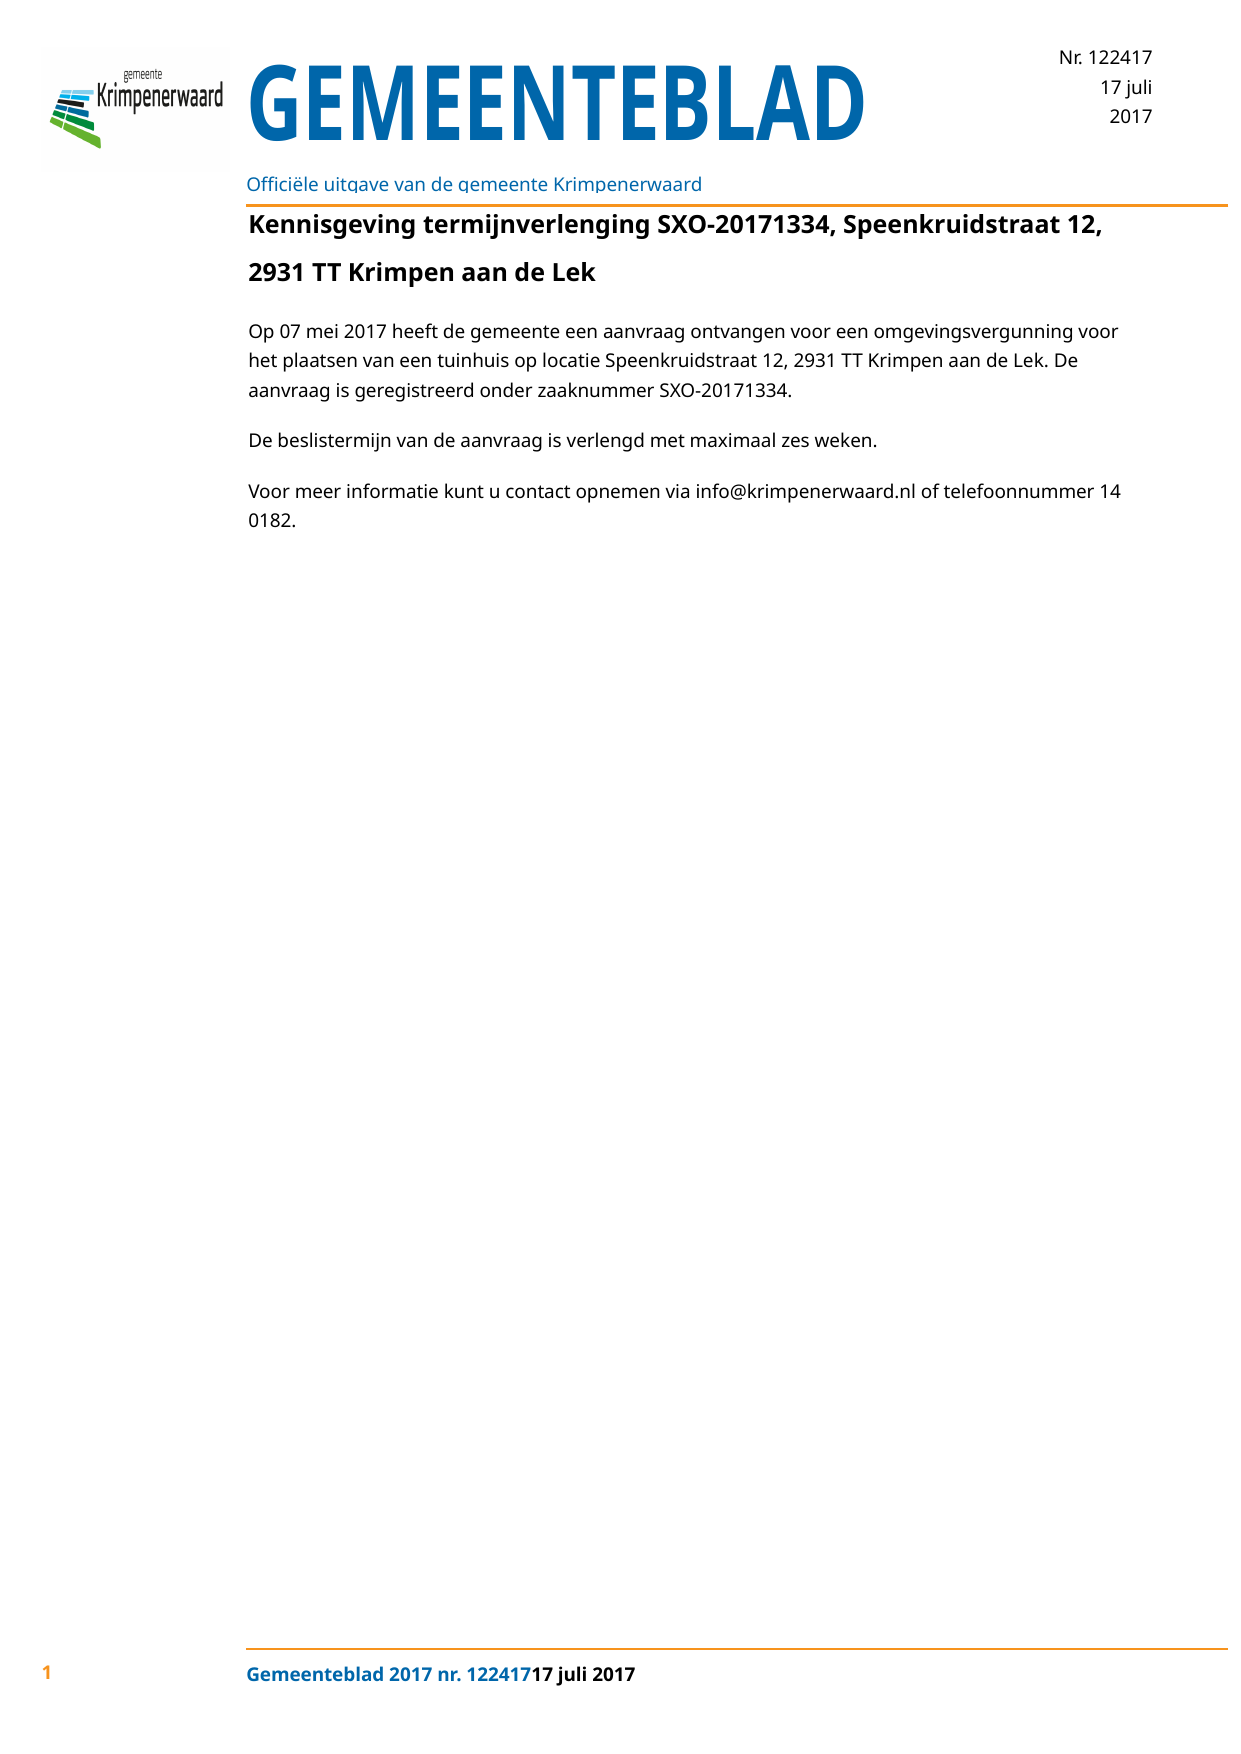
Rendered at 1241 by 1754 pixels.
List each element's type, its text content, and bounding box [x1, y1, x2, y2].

text Voor meer informatie kunt u contact opnemen via info@krimpenerwaard.nl of telefoonnummer 14 0182. [248, 478, 1152, 533]
text Kennisgeving termijnverlenging SXO-20171334, Speenkruidstraat 12, 2931 TT Krimpen aan de Lek [248, 207, 1152, 288]
text Op 07 mei 2017 heeft de gemeente een aanvraag ontvangen voor een omgevingsvergunning voor het plaatsen van een tuinhuis op locatie Speenkruidstraat 12, 2931 TT Krimpen aan de Lek. De aanvraag is geregistreerd onder zaaknummer SXO-20171334. [248, 318, 1152, 403]
picture [41, 47, 231, 172]
text De beslistermijn van de aanvraag is verlengd met maximaal zes weken. [248, 427, 1152, 453]
